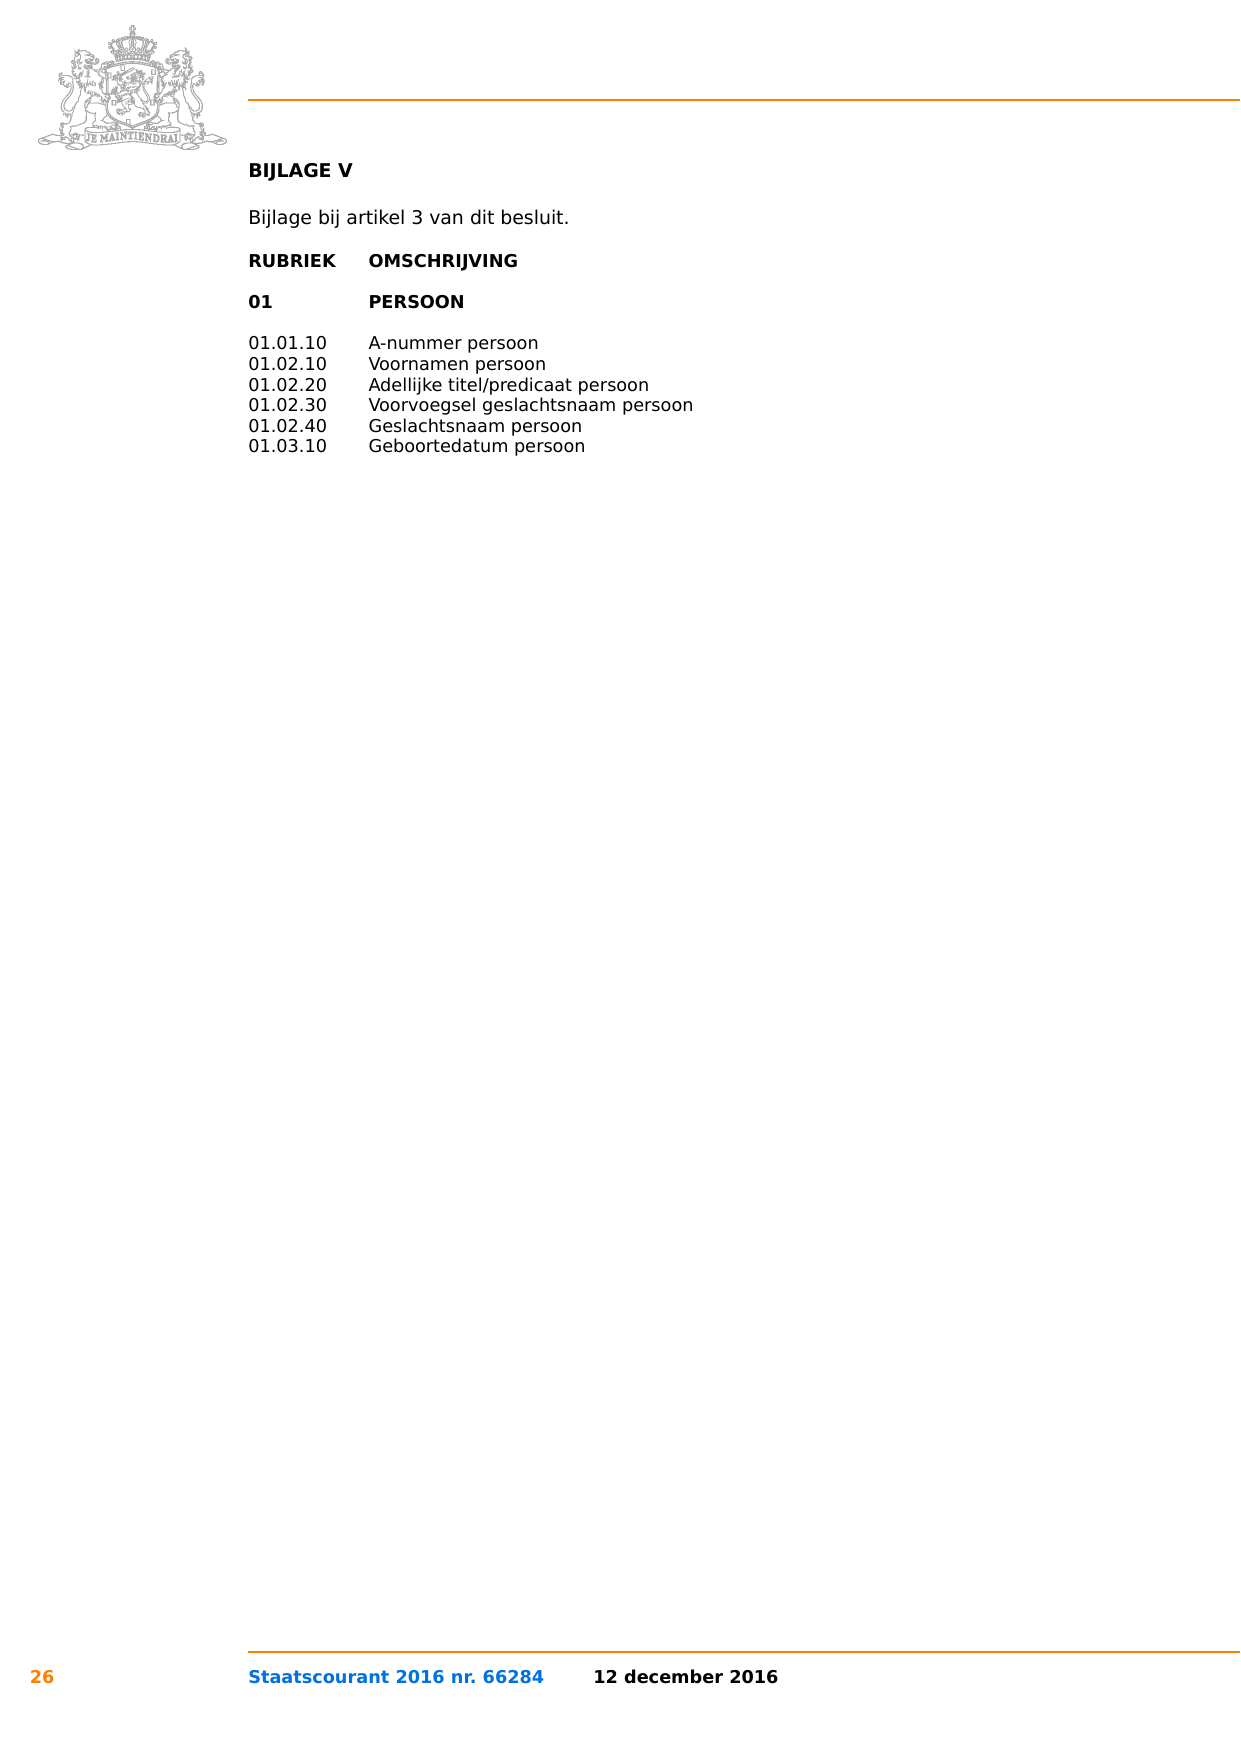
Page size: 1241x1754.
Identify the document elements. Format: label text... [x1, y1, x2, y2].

table_cell 01.02.40 [248, 416, 362, 436]
table_cell Voorvoegsel geslachtsnaam persoon [363, 395, 1163, 416]
table_cell Adellijke titel/predicaat persoon [363, 375, 1163, 395]
table_cell [363, 271, 1163, 292]
table_cell 01.03.10 [248, 436, 362, 457]
table_cell 01.01.10 [248, 333, 362, 354]
table_cell PERSOON [363, 292, 1163, 313]
subtitle BIJLAGE V [248, 160, 1163, 182]
table_header RUBRIEK [248, 251, 362, 271]
table_cell [363, 313, 1163, 333]
picture [38, 25, 227, 150]
table_cell Geslachtsnaam persoon [363, 416, 1163, 436]
table_header OMSCHRIJVING [363, 251, 1163, 271]
table_cell 01 [248, 292, 362, 313]
table_cell [248, 271, 362, 292]
table_cell 01.02.10 [248, 354, 362, 374]
table_cell Geboortedatum persoon [363, 436, 1163, 457]
text Bijlage bij artikel 3 van dit besluit. [248, 207, 1163, 229]
table_cell [248, 313, 362, 333]
table_cell 01.02.20 [248, 375, 362, 395]
table_cell Voornamen persoon [363, 354, 1163, 374]
table_cell 01.02.30 [248, 395, 362, 416]
table_cell A-nummer persoon [363, 333, 1163, 354]
